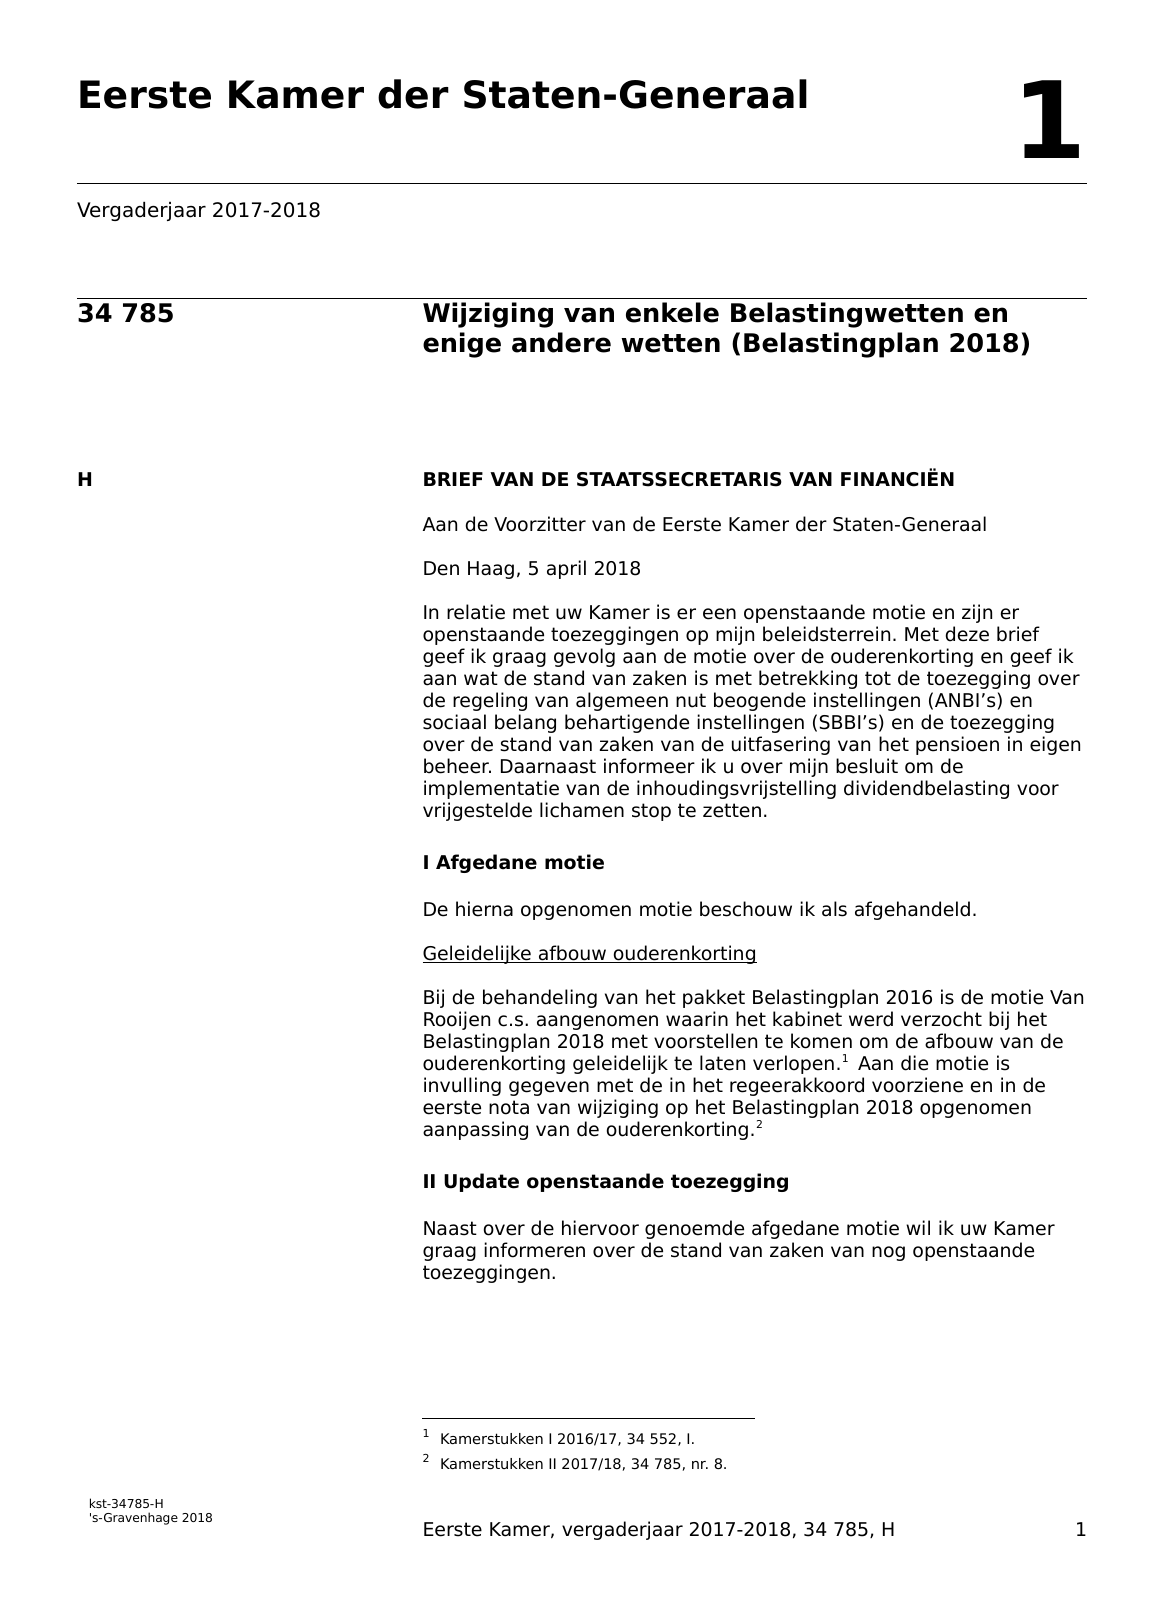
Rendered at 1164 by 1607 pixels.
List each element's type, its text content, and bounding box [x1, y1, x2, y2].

table_header 1 [886, 59, 1087, 183]
subtitle H BRIEF VAN DE STAATSSECRETARIS VAN FINANCIËN [77, 469, 1087, 491]
text Den Haag, 5 april 2018 [422, 558, 1087, 580]
text Bij de behandeling van het pakket Belastingplan 2016 is de motie Van Rooijen c.s. aangenomen waarin het kabinet werd verzocht bij het Belastingplan 2018 met voorstellen te komen om de afbouw van de ouderenkorting geleidelijk te laten verlopen. Aan die motie is invulling gegeven met de in het regeerakkoord voorziene en in de eerste nota van wijziging op het Belastingplan 2018 opgenomen aanpassing van de ouderenkorting. [422, 987, 1087, 1141]
text In relatie met uw Kamer is er een openstaande motie en zijn er openstaande toezeggingen op mijn beleidsterrein. Met deze brief geef ik graag gevolg aan de motie over de ouderenkorting en geef ik aan wat de stand van zaken is met betrekking tot de toezegging over de regeling van algemeen nut beogende instellingen (ANBI’s) en sociaal belang behartigende instellingen (SBBI’s) en de toezegging over de stand van zaken van de uitfasering van het pensioen in eigen beheer. Daarnaast informeer ik u over mijn besluit om de implementatie van de inhoudingsvrijstelling dividendbelasting voor vrijgestelde lichamen stop te zetten. [422, 602, 1087, 822]
subtitle I Afgedane motie [422, 852, 1087, 874]
subtitle II Update openstaande toezegging [422, 1171, 1087, 1193]
subtitle Geleidelijke afbouw ouderenkorting [422, 943, 1087, 965]
text 's-Gravenhage 2018 [88, 1511, 323, 1525]
subtitle 34 785 Wijziging van enkele Belastingwetten en enige andere wetten (Belastingplan 2018) [77, 299, 1087, 358]
text Kamerstukken II 2017/18, 34 785, nr. 8. [422, 1452, 1087, 1474]
text kst-34785-H [88, 1497, 323, 1511]
text De hierna opgenomen motie beschouw ik als afgehandeld. [422, 899, 1087, 921]
text Naast over de hiervoor genoemde afgedane motie wil ik uw Kamer graag informeren over de stand van zaken van nog openstaande toezeggingen. [422, 1218, 1087, 1284]
table_header Eerste Kamer der Staten-Generaal [77, 59, 886, 183]
table_cell Vergaderjaar 2017-2018 [77, 184, 1087, 298]
text Aan de Voorzitter van de Eerste Kamer der Staten-Generaal [422, 513, 1087, 536]
text Kamerstukken I 2016/17, 34 552, I. [422, 1427, 1087, 1449]
